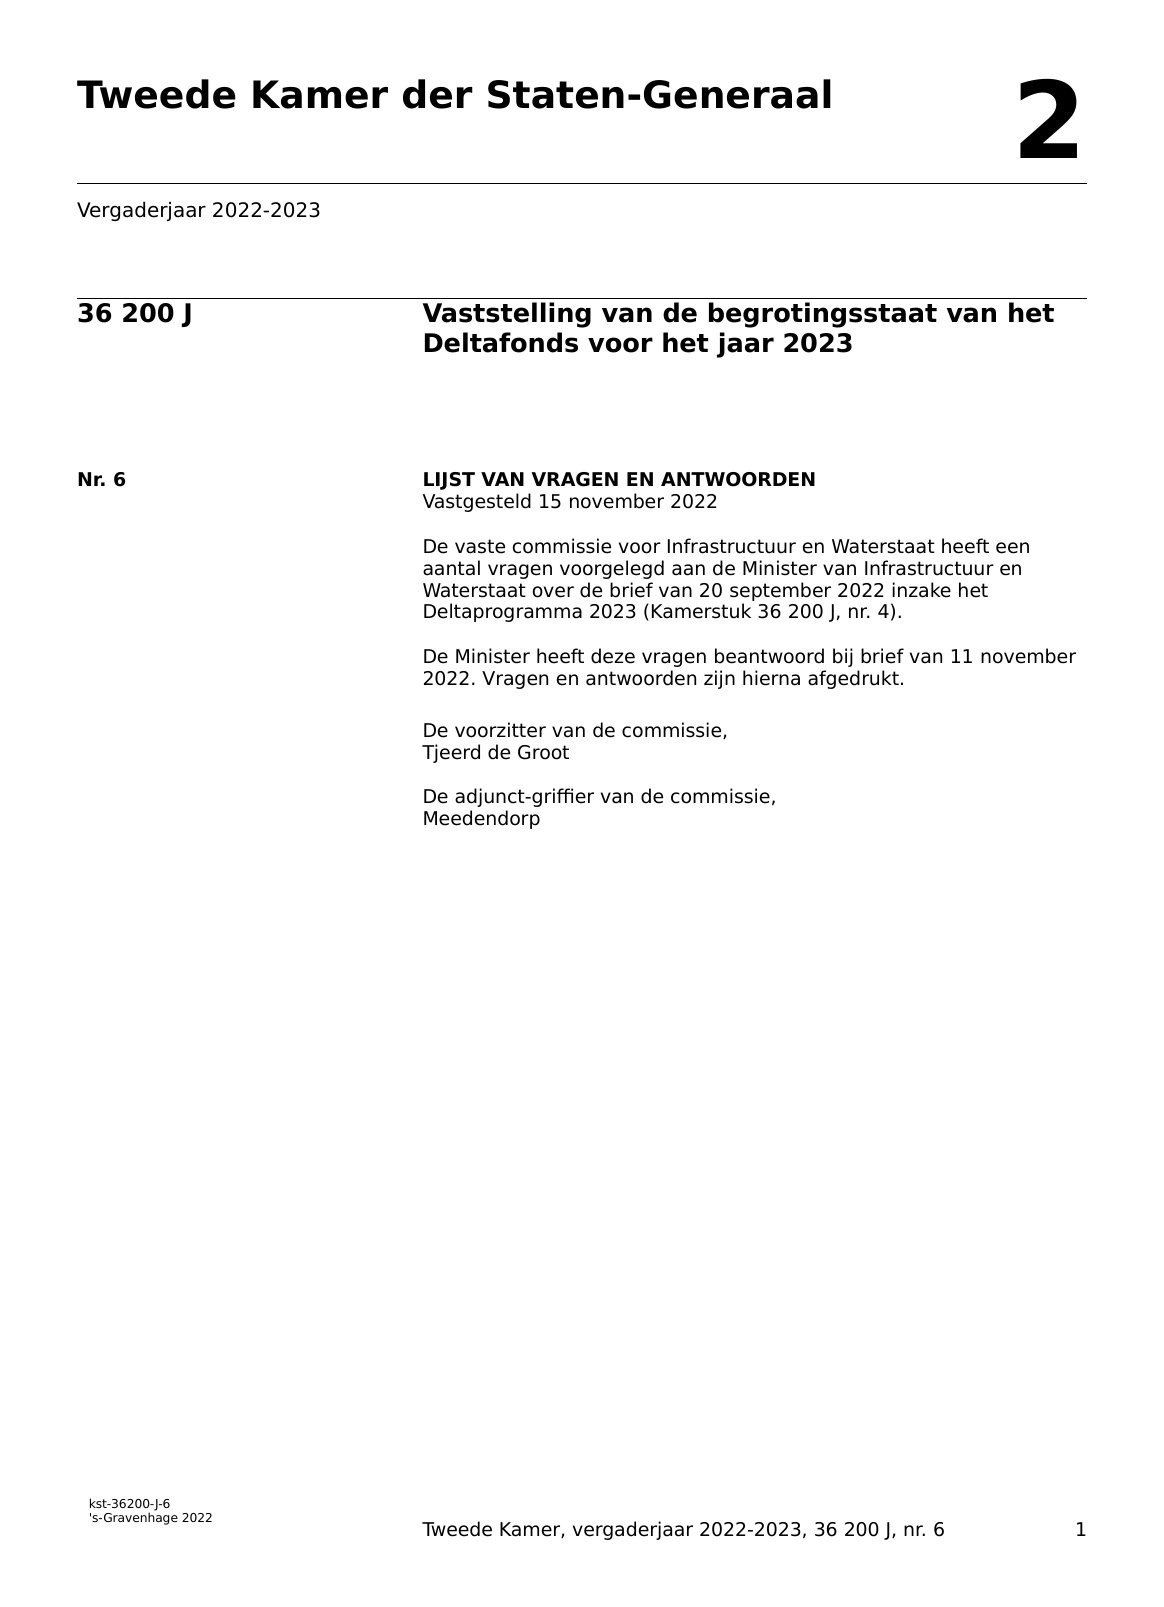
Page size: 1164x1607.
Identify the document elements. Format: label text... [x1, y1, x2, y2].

table_cell Vergaderjaar 2022-2023 [77, 184, 1087, 298]
text De vaste commissie voor Infrastructuur en Waterstaat heeft een aantal vragen voorgelegd aan de Minister van Infrastructuur en Waterstaat over de brief van 20 september 2022 inzake het Deltaprogramma 2023 (Kamerstuk 36 200 J, nr. 4). [422, 536, 1087, 623]
text De Minister heeft deze vragen beantwoord bij brief van 11 november 2022. Vragen en antwoorden zijn hierna afgedrukt. [422, 646, 1087, 689]
text kst-36200-J-6 [88, 1497, 323, 1511]
subtitle Nr. 6 LIJST VAN VRAGEN EN ANTWOORDEN [77, 469, 1087, 491]
subtitle 36 200 J Vaststelling van de begrotingsstaat van het Deltafonds voor het jaar 2023 [77, 299, 1087, 358]
text De adjunct-griffier van de commissie, Meedendorp [422, 786, 1087, 830]
text 's-Gravenhage 2022 [88, 1511, 323, 1525]
text De voorzitter van de commissie, Tjeerd de Groot [422, 719, 1087, 763]
table_header Tweede Kamer der Staten-Generaal [77, 59, 886, 183]
table_header 2 [886, 59, 1087, 183]
text Vastgesteld 15 november 2022 [422, 491, 1087, 513]
